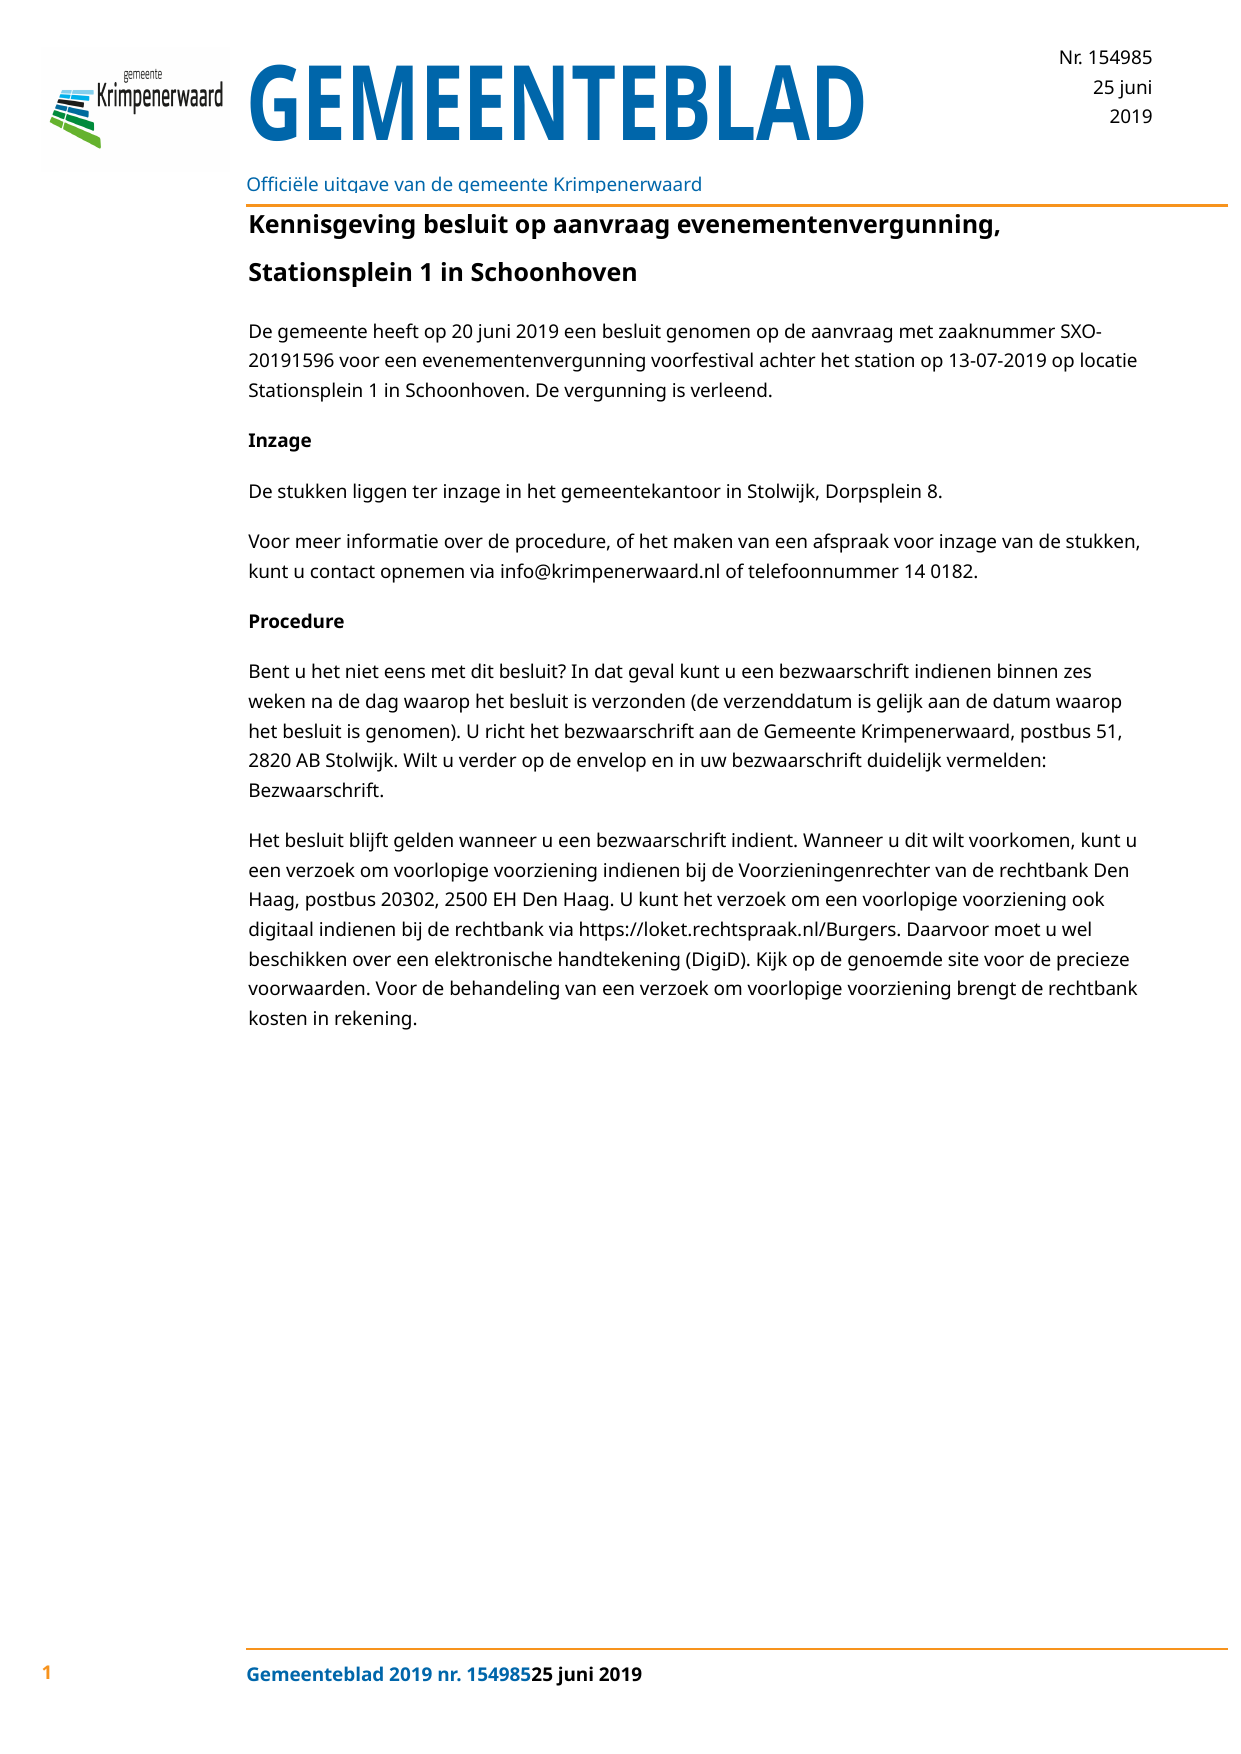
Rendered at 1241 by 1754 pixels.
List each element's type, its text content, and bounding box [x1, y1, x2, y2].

text De gemeente heeft op 20 juni 2019 een besluit genomen op de aanvraag met zaaknummer SXO-20191596 voor een evenementenvergunning voorfestival achter het station op 13-07-2019 op locatie Stationsplein 1 in Schoonhoven. De vergunning is verleend. [248, 318, 1152, 403]
text Procedure [248, 608, 1152, 634]
picture [41, 47, 231, 172]
text Voor meer informatie over de procedure, of het maken van een afspraak voor inzage van de stukken, kunt u contact opnemen via info@krimpenerwaard.nl of telefoonnummer 14 0182. [248, 528, 1152, 584]
text Het besluit blijft gelden wanneer u een bezwaarschrift indient. Wanneer u dit wilt voorkomen, kunt u een verzoek om voorlopige voorziening indienen bij de Voorzieningenrechter van de rechtbank Den Haag, postbus 20302, 2500 EH Den Haag. U kunt het verzoek om een voorlopige voorziening ook digitaal indienen bij de rechtbank via https://loket.rechtspraak.nl/Burgers. Daarvoor moet u wel beschikken over een elektronische handtekening (DigiD). Kijk op de genoemde site voor de precieze voorwaarden. Voor de behandeling van een verzoek om voorlopige voorziening brengt de rechtbank kosten in rekening. [248, 827, 1152, 1031]
text Inzage [248, 427, 1152, 453]
text Kennisgeving besluit op aanvraag evenementenvergunning, Stationsplein 1 in Schoonhoven [248, 207, 1152, 288]
text Bent u het niet eens met dit besluit? In dat geval kunt u een bezwaarschrift indienen binnen zes weken na de dag waarop het besluit is verzonden (de verzenddatum is gelijk aan de datum waarop het besluit is genomen). U richt het bezwaarschrift aan de Gemeente Krimpenerwaard, postbus 51, 2820 AB Stolwijk. Wilt u verder op de envelop en in uw bezwaarschrift duidelijk vermelden: Bezwaarschrift. [248, 659, 1152, 803]
text De stukken liggen ter inzage in het gemeentekantoor in Stolwijk, Dorpsplein 8. [248, 478, 1152, 504]
